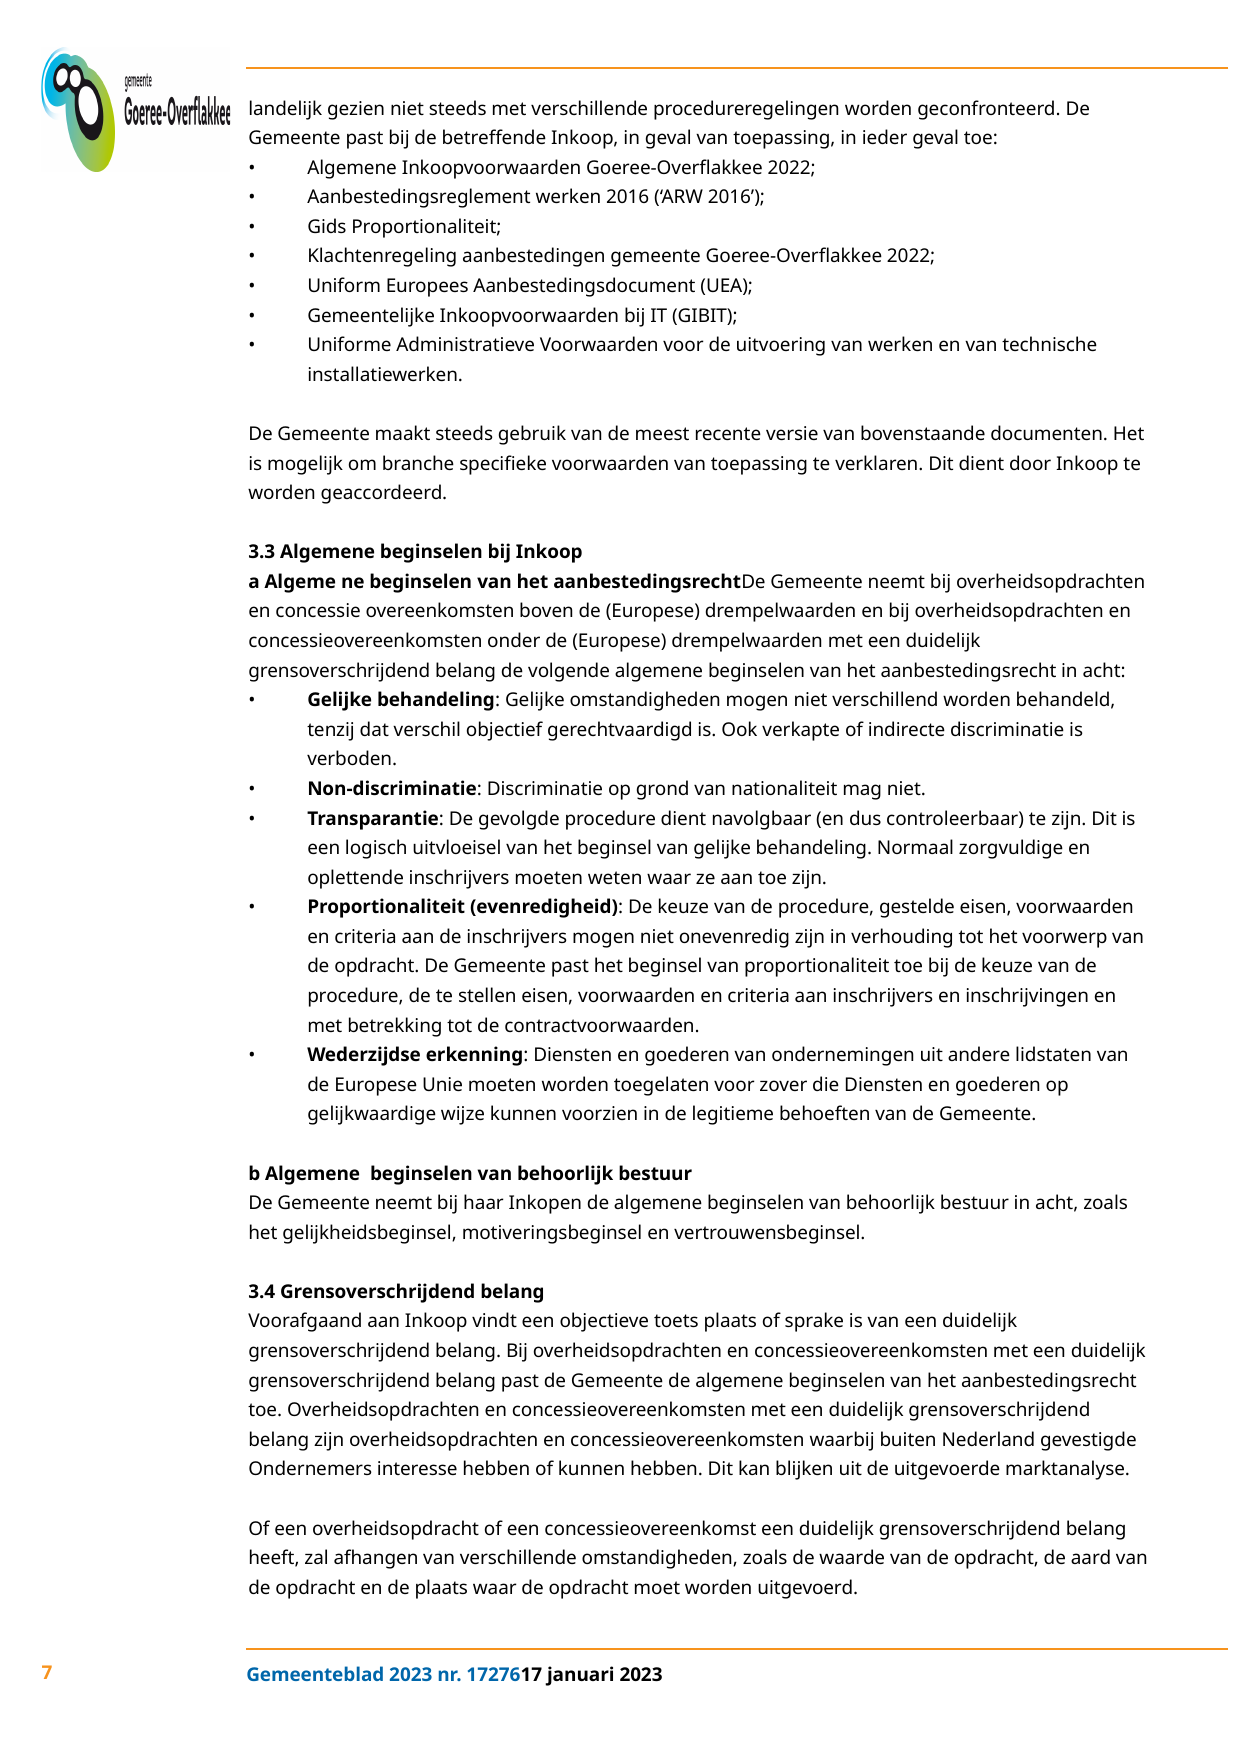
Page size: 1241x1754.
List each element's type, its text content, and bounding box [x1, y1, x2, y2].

list Transparantie: De gevolgde procedure dient navolgbaar (en dus controleerbaar) te zijn. Dit is een logisch uitvloeisel van het beginsel van gelijke behandeling. Normaal zorgvuldige en oplettende inschrijvers moeten weten waar ze aan toe zijn. [248, 805, 1152, 890]
list Uniform Europees Aanbestedingsdocument (UEA); [248, 272, 1152, 298]
list Gemeentelijke Inkoopvoorwaarden bij IT (GIBIT); [248, 302, 1152, 328]
text De Gemeente neemt bij haar Inkopen de algemene beginselen van behoorlijk bestuur in acht, zoals het gelijkheidsbeginsel, motiveringsbeginsel en vertrouwensbeginsel. [248, 1189, 1152, 1245]
text 3.4 Grensoverschrijdend belang [248, 1278, 1152, 1304]
list Wederzijdse erkenning: Diensten en goederen van ondernemingen uit andere lidstaten van de Europese Unie moeten worden toegelaten voor zover die Diensten en goederen op gelijkwaardige wijze kunnen voorzien in de legitieme behoeften van de Gemeente. [248, 1041, 1152, 1126]
text a Algeme ne beginselen van het aanbestedingsrechtDe Gemeente neemt bij overheidsopdrachten en concessie overeenkomsten boven de (Europese) drempelwaarden en bij overheidsopdrachten en concessieovereenkomsten onder de (Europese) drempelwaarden met een duidelijk grensoverschrijdend belang de volgende algemene beginselen van het aanbestedingsrecht in acht: [248, 568, 1152, 683]
text 3.3 Algemene beginselen bij Inkoop [248, 538, 1152, 564]
text Of een overheidsopdracht of een concessieovereenkomst een duidelijk grensoverschrijdend belang heeft, zal afhangen van verschillende omstandigheden, zoals de waarde van de opdracht, de aard van de opdracht en de plaats waar de opdracht moet worden uitgevoerd. [248, 1515, 1152, 1600]
picture [41, 47, 231, 172]
list Proportionaliteit (evenredigheid): De keuze van de procedure, gestelde eisen, voorwaarden en criteria aan de inschrijvers mogen niet onevenredig zijn in verhouding tot het voorwerp van de opdracht. De Gemeente past het beginsel van proportionaliteit toe bij de keuze van de procedure, de te stellen eisen, voorwaarden en criteria aan inschrijvers en inschrijvingen en met betrekking tot de contractvoorwaarden. [248, 893, 1152, 1038]
list Non-discriminatie: Discriminatie op grond van nationaliteit mag niet. [248, 775, 1152, 801]
text landelijk gezien niet steeds met verschillende procedureregelingen worden geconfronteerd. De Gemeente past bij de betreffende Inkoop, in geval van toepassing, in ieder geval toe: [248, 95, 1152, 150]
list Uniforme Administratieve Voorwaarden voor de uitvoering van werken en van technische installatiewerken. [248, 331, 1152, 387]
text Voorafgaand aan Inkoop vindt een objectieve toets plaats of sprake is van een duidelijk grensoverschrijdend belang. Bij overheidsopdrachten en concessieovereenkomsten met een duidelijk grensoverschrijdend belang past de Gemeente de algemene beginselen van het aanbestedingsrecht toe. Overheidsopdrachten en concessieovereenkomsten met een duidelijk grensoverschrijdend belang zijn overheidsopdrachten en concessieovereenkomsten waarbij buiten Nederland gevestigde Ondernemers interesse hebben of kunnen hebben. Dit kan blijken uit de uitgevoerde marktanalyse. [248, 1308, 1152, 1481]
list Aanbestedingsreglement werken 2016 (‘ARW 2016’); [248, 183, 1152, 209]
list Algemene Inkoopvoorwaarden Goeree-Overflakkee 2022; [248, 154, 1152, 180]
list Gids Proportionaliteit; [248, 213, 1152, 239]
text b Algemene beginselen van behoorlijk bestuur [248, 1160, 1152, 1186]
list Gelijke behandeling: Gelijke omstandigheden mogen niet verschillend worden behandeld, tenzij dat verschil objectief gerechtvaardigd is. Ook verkapte of indirecte discriminatie is verboden. [248, 686, 1152, 771]
list Klachtenregeling aanbestedingen gemeente Goeree-Overflakkee 2022; [248, 243, 1152, 268]
text De Gemeente maakt steeds gebruik van de meest recente versie van bovenstaande documenten. Het is mogelijk om branche specifieke voorwaarden van toepassing te verklaren. Dit dient door Inkoop te worden geaccordeerd. [248, 420, 1152, 505]
